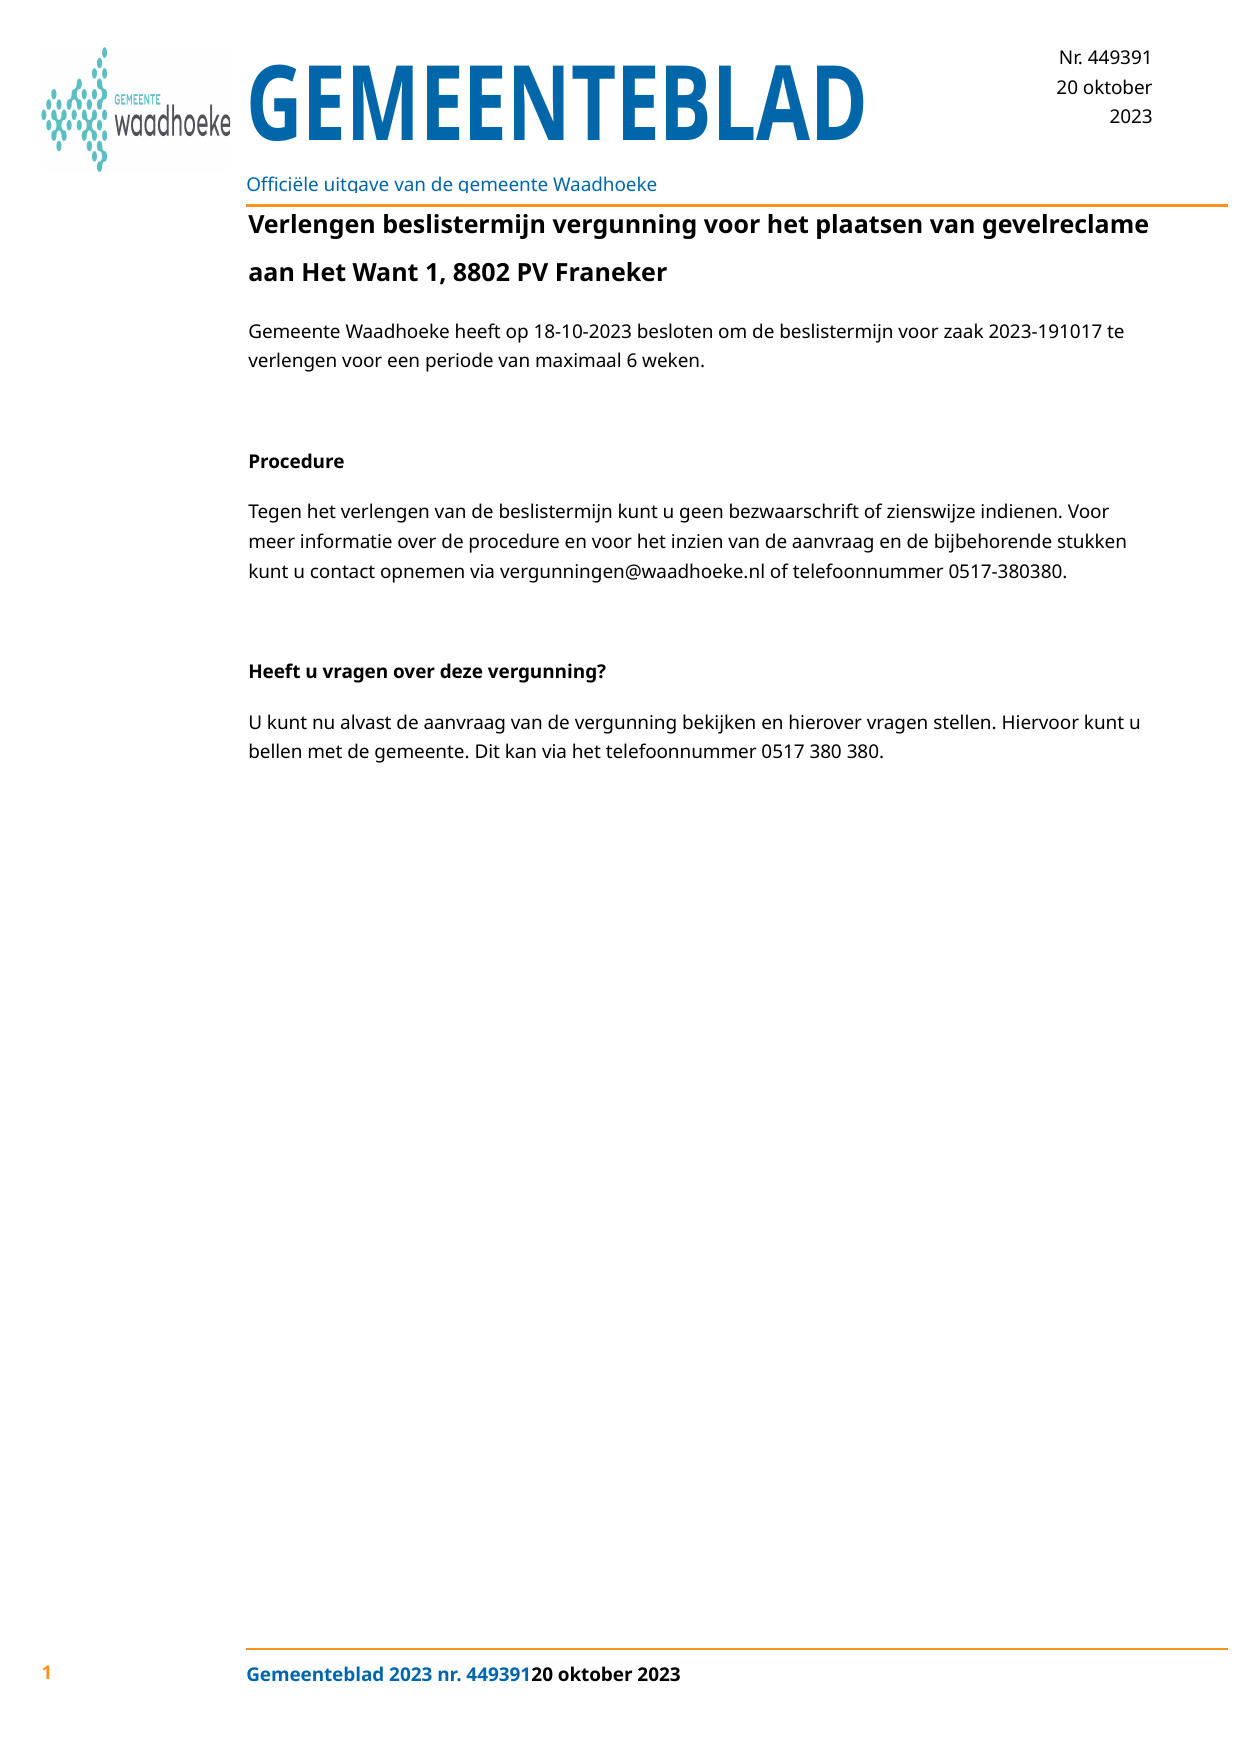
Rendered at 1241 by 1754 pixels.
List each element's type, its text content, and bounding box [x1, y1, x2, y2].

text Heeft u vragen over deze vergunning? [248, 659, 1152, 684]
text U kunt nu alvast de aanvraag van de vergunning bekijken en hierover vragen stellen. Hiervoor kunt u bellen met de gemeente. Dit kan via het telefoonnummer 0517 380 380. [248, 709, 1152, 764]
text Gemeente Waadhoeke heeft op 18-10-2023 besloten om de beslistermijn voor zaak 2023-191017 te verlengen voor een periode van maximaal 6 weken. [248, 318, 1152, 373]
picture [41, 47, 231, 172]
text Procedure [248, 448, 1152, 474]
text Tegen het verlengen van de beslistermijn kunt u geen bezwaarschrift of zienswijze indienen. Voor meer informatie over de procedure en voor het inzien van de aanvraag en de bijbehorende stukken kunt u contact opnemen via vergunningen@waadhoeke.nl of telefoonnummer 0517-380380. [248, 499, 1152, 584]
text Verlengen beslistermijn vergunning voor het plaatsen van gevelreclame aan Het Want 1, 8802 PV Franeker [248, 207, 1152, 288]
